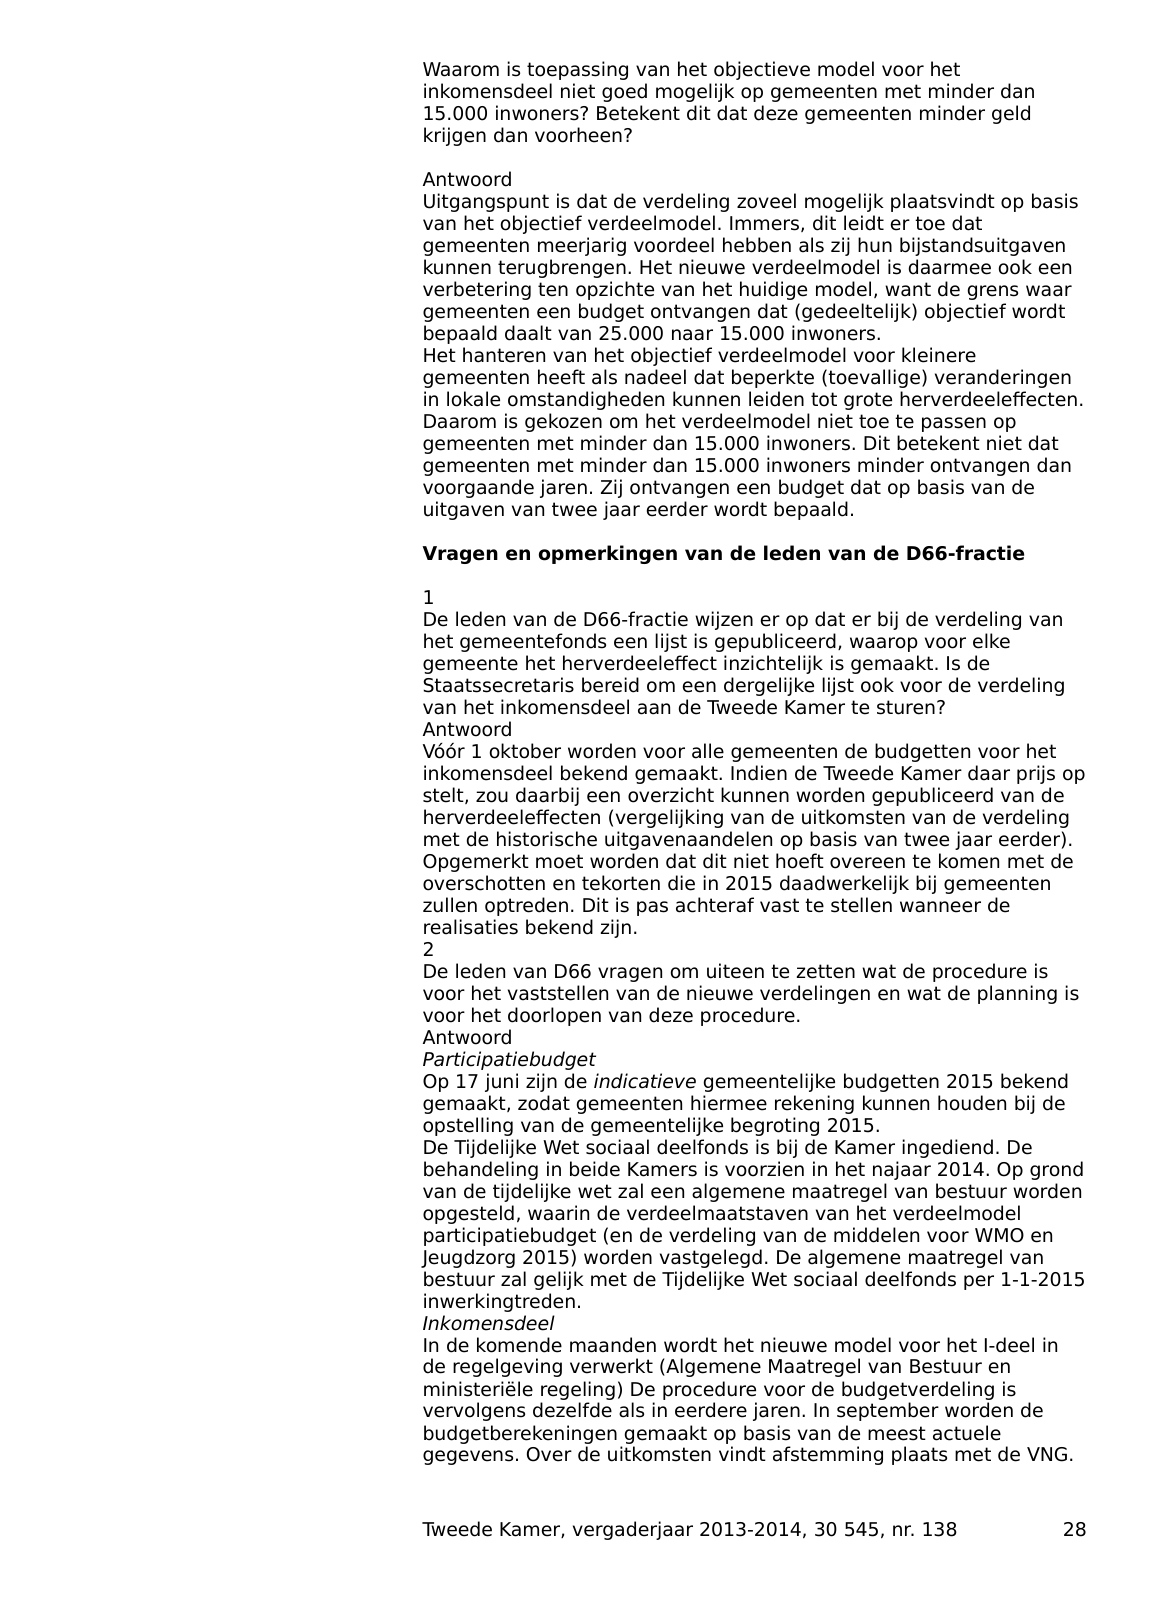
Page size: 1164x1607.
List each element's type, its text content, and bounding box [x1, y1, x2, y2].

text De leden van de D66-fractie wijzen er op dat er bij de verdeling van het gemeentefonds een lijst is gepubliceerd, waarop voor elke gemeente het herverdeeleffect inzichtelijk is gemaakt. Is de Staatssecretaris bereid om een dergelijke lijst ook voor de verdeling van het inkomensdeel aan de Tweede Kamer te sturen? [422, 609, 1087, 719]
subtitle Vragen en opmerkingen van de leden van de D66-fractie [422, 543, 1087, 565]
text In de komende maanden wordt het nieuwe model voor het I-deel in de regelgeving verwerkt (Algemene Maatregel van Bestuur en ministeriële regeling) De procedure voor de budgetverdeling is vervolgens dezelfde als in eerdere jaren. In september worden de budgetberekeningen gemaakt op basis van de meest actuele gegevens. Over de uitkomsten vindt afstemming plaats met de VNG. [422, 1334, 1087, 1466]
text De leden van D66 vragen om uiteen te zetten wat de procedure is voor het vaststellen van de nieuwe verdelingen en wat de planning is voor het doorlopen van deze procedure. [422, 961, 1087, 1027]
text Inkomensdeel [422, 1312, 1087, 1334]
text Uitgangspunt is dat de verdeling zoveel mogelijk plaatsvindt op basis van het objectief verdeelmodel. Immers, dit leidt er toe dat gemeenten meerjarig voordeel hebben als zij hun bijstandsuitgaven kunnen terugbrengen. Het nieuwe verdeelmodel is daarmee ook een verbetering ten opzichte van het huidige model, want de grens waar gemeenten een budget ontvangen dat (gedeeltelijk) objectief wordt bepaald daalt van 25.000 naar 15.000 inwoners. [422, 191, 1087, 345]
text Het hanteren van het objectief verdeelmodel voor kleinere gemeenten heeft als nadeel dat beperkte (toevallige) veranderingen in lokale omstandigheden kunnen leiden tot grote herverdeeleffecten. Daarom is gekozen om het verdeelmodel niet toe te passen op gemeenten met minder dan 15.000 inwoners. Dit betekent niet dat gemeenten met minder dan 15.000 inwoners minder ontvangen dan voorgaande jaren. Zij ontvangen een budget dat op basis van de uitgaven van twee jaar eerder wordt bepaald. [422, 345, 1087, 521]
text 1 [422, 587, 1087, 609]
text De Tijdelijke Wet sociaal deelfonds is bij de Kamer ingediend. De behandeling in beide Kamers is voorzien in het najaar 2014. Op grond van de tijdelijke wet zal een algemene maatregel van bestuur worden opgesteld, waarin de verdeelmaatstaven van het verdeelmodel participatiebudget (en de verdeling van de middelen voor WMO en Jeugdzorg 2015) worden vastgelegd. De algemene maatregel van bestuur zal gelijk met de Tijdelijke Wet sociaal deelfonds per 1-1-2015 inwerkingtreden. [422, 1137, 1087, 1312]
text Waarom is toepassing van het objectieve model voor het inkomensdeel niet goed mogelijk op gemeenten met minder dan 15.000 inwoners? Betekent dit dat deze gemeenten minder geld krijgen dan voorheen? [422, 59, 1087, 147]
text Op 17 juni zijn de indicatieve gemeentelijke budgetten 2015 bekend gemaakt, zodat gemeenten hiermee rekening kunnen houden bij de opstelling van de gemeentelijke begroting 2015. [422, 1071, 1087, 1137]
text Participatiebudget [422, 1049, 1087, 1071]
text Antwoord [422, 1027, 1087, 1049]
text Antwoord [422, 169, 1087, 191]
text 2 [422, 939, 1087, 961]
text Antwoord [422, 719, 1087, 741]
text Vóór 1 oktober worden voor alle gemeenten de budgetten voor het inkomensdeel bekend gemaakt. Indien de Tweede Kamer daar prijs op stelt, zou daarbij een overzicht kunnen worden gepubliceerd van de herverdeeleffecten (vergelijking van de uitkomsten van de verdeling met de historische uitgavenaandelen op basis van twee jaar eerder). Opgemerkt moet worden dat dit niet hoeft overeen te komen met de overschotten en tekorten die in 2015 daadwerkelijk bij gemeenten zullen optreden. Dit is pas achteraf vast te stellen wanneer de realisaties bekend zijn. [422, 741, 1087, 939]
